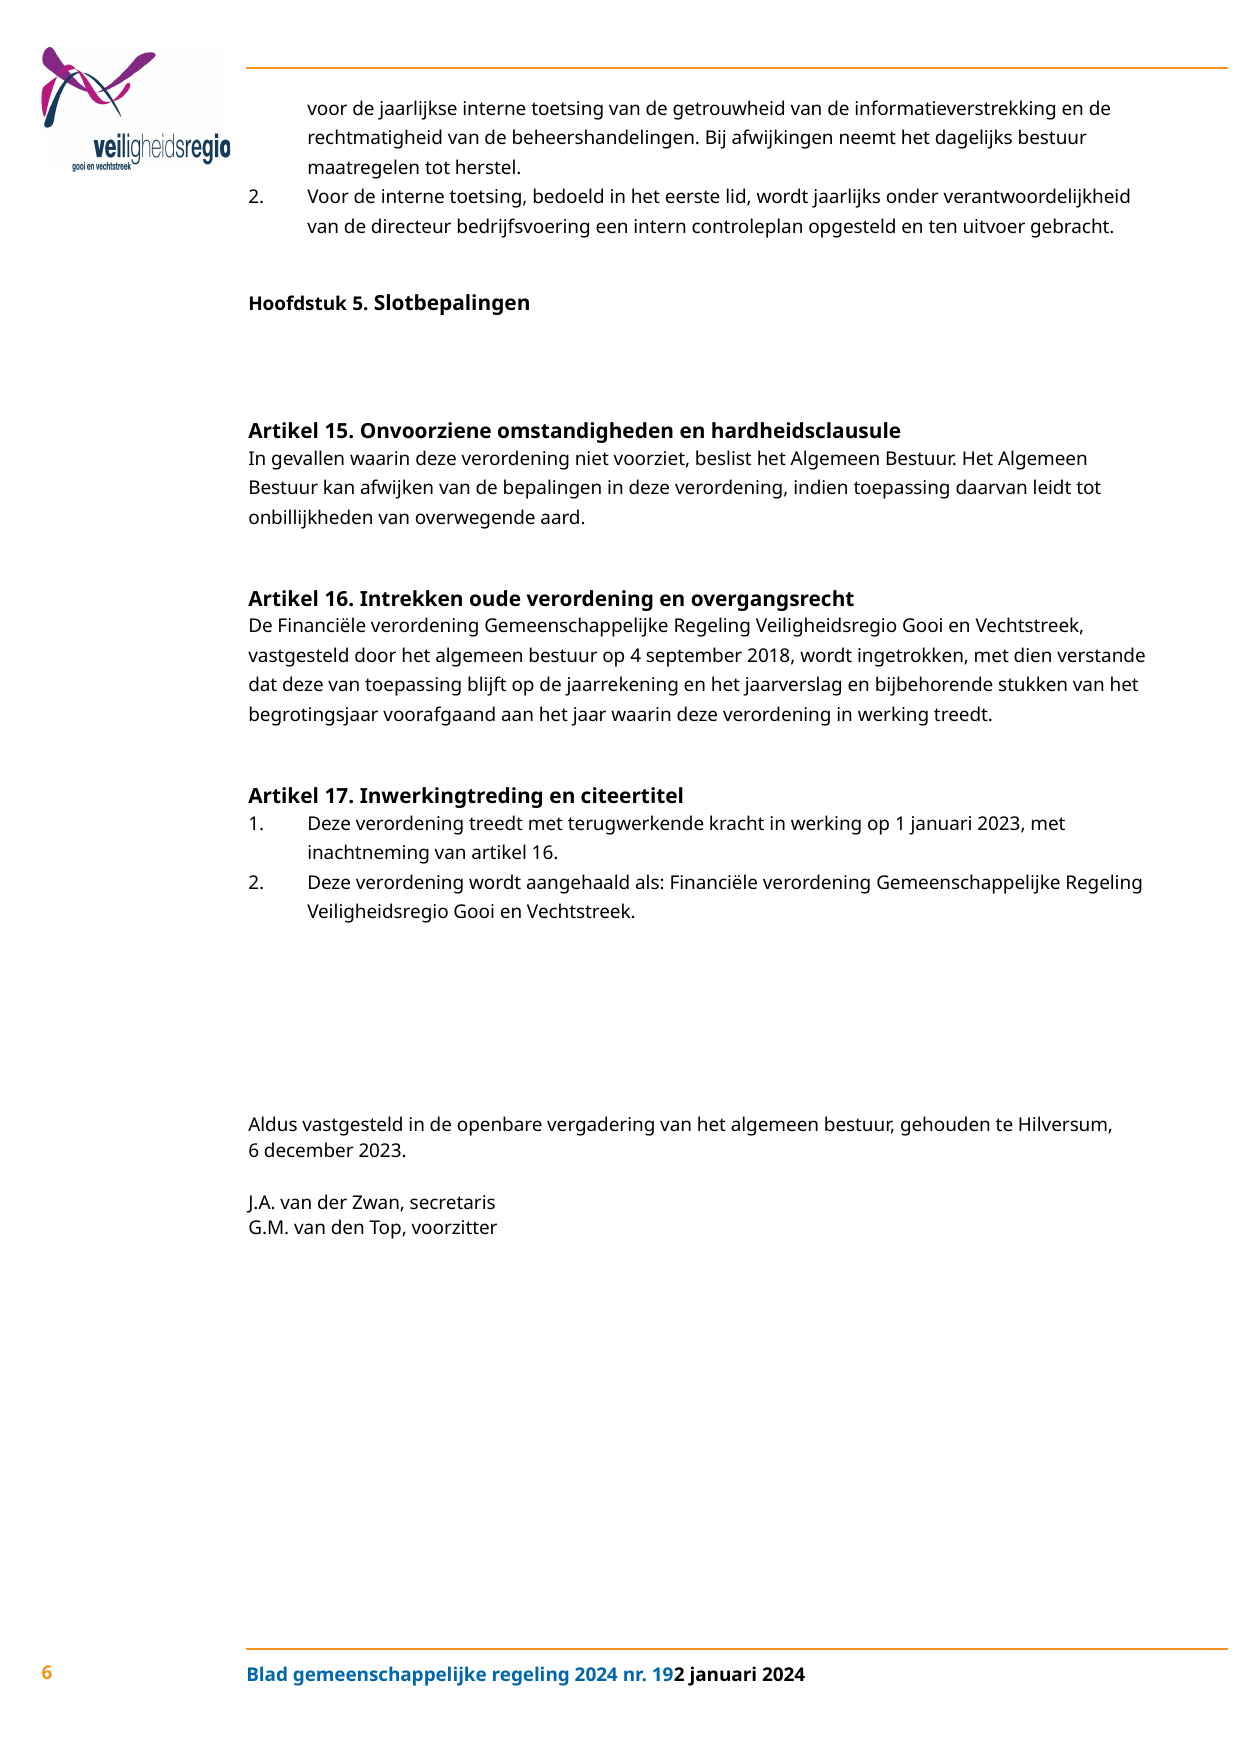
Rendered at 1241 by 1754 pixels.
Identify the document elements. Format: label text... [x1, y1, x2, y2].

text Artikel 17. Inwerkingtreding en citeertitel [248, 781, 1152, 810]
text Artikel 16. Intrekken oude verordening en overgangsrecht [248, 584, 1152, 612]
text J.A. van der Zwan, secretaris [248, 1189, 1152, 1214]
text In gevallen waarin deze verordening niet voorziet, beslist het Algemeen Bestuur. Het Algemeen Bestuur kan afwijken van de bepalingen in deze verordening, indien toepassing daarvan leidt tot onbillijkheden van overwegende aard. [248, 445, 1152, 530]
text Hoofdstuk 5. Slotbepalingen [248, 288, 1152, 317]
text 6 december 2023. [248, 1137, 1152, 1163]
text Artikel 15. Onvoorziene omstandigheden en hardheidsclausule [248, 416, 1152, 445]
list Deze verordening treedt met terugwerkende kracht in werking op 1 januari 2023, met inachtneming van artikel 16. [248, 810, 1152, 865]
list Deze verordening wordt aangehaald als: Financiële verordening Gemeenschappelijke Regeling Veiligheidsregio Gooi en Vechtstreek. [248, 869, 1152, 924]
list voor de jaarlijkse interne toetsing van de getrouwheid van de informatieverstrekking en de rechtmatigheid van de beheershandelingen. Bij afwijkingen neemt het dagelijks bestuur maatregelen tot herstel. [248, 95, 1152, 180]
list Voor de interne toetsing, bedoeld in het eerste lid, wordt jaarlijks onder verantwoordelijkheid van de directeur bedrijfsvoering een intern controleplan opgesteld en ten uitvoer gebracht. [248, 183, 1152, 239]
text G.M. van den Top, voorzitter [248, 1214, 1152, 1240]
picture [41, 47, 231, 172]
text De Financiële verordening Gemeenschappelijke Regeling Veiligheidsregio Gooi en Vechtstreek, vastgesteld door het algemeen bestuur op 4 september 2018, wordt ingetrokken, met dien verstande dat deze van toepassing blijft op de jaarrekening en het jaarverslag en bijbehorende stukken van het begrotingsjaar voorafgaand aan het jaar waarin deze verordening in werking treedt. [248, 612, 1152, 727]
text Aldus vastgesteld in de openbare vergadering van het algemeen bestuur, gehouden te Hilversum, [248, 1112, 1152, 1137]
